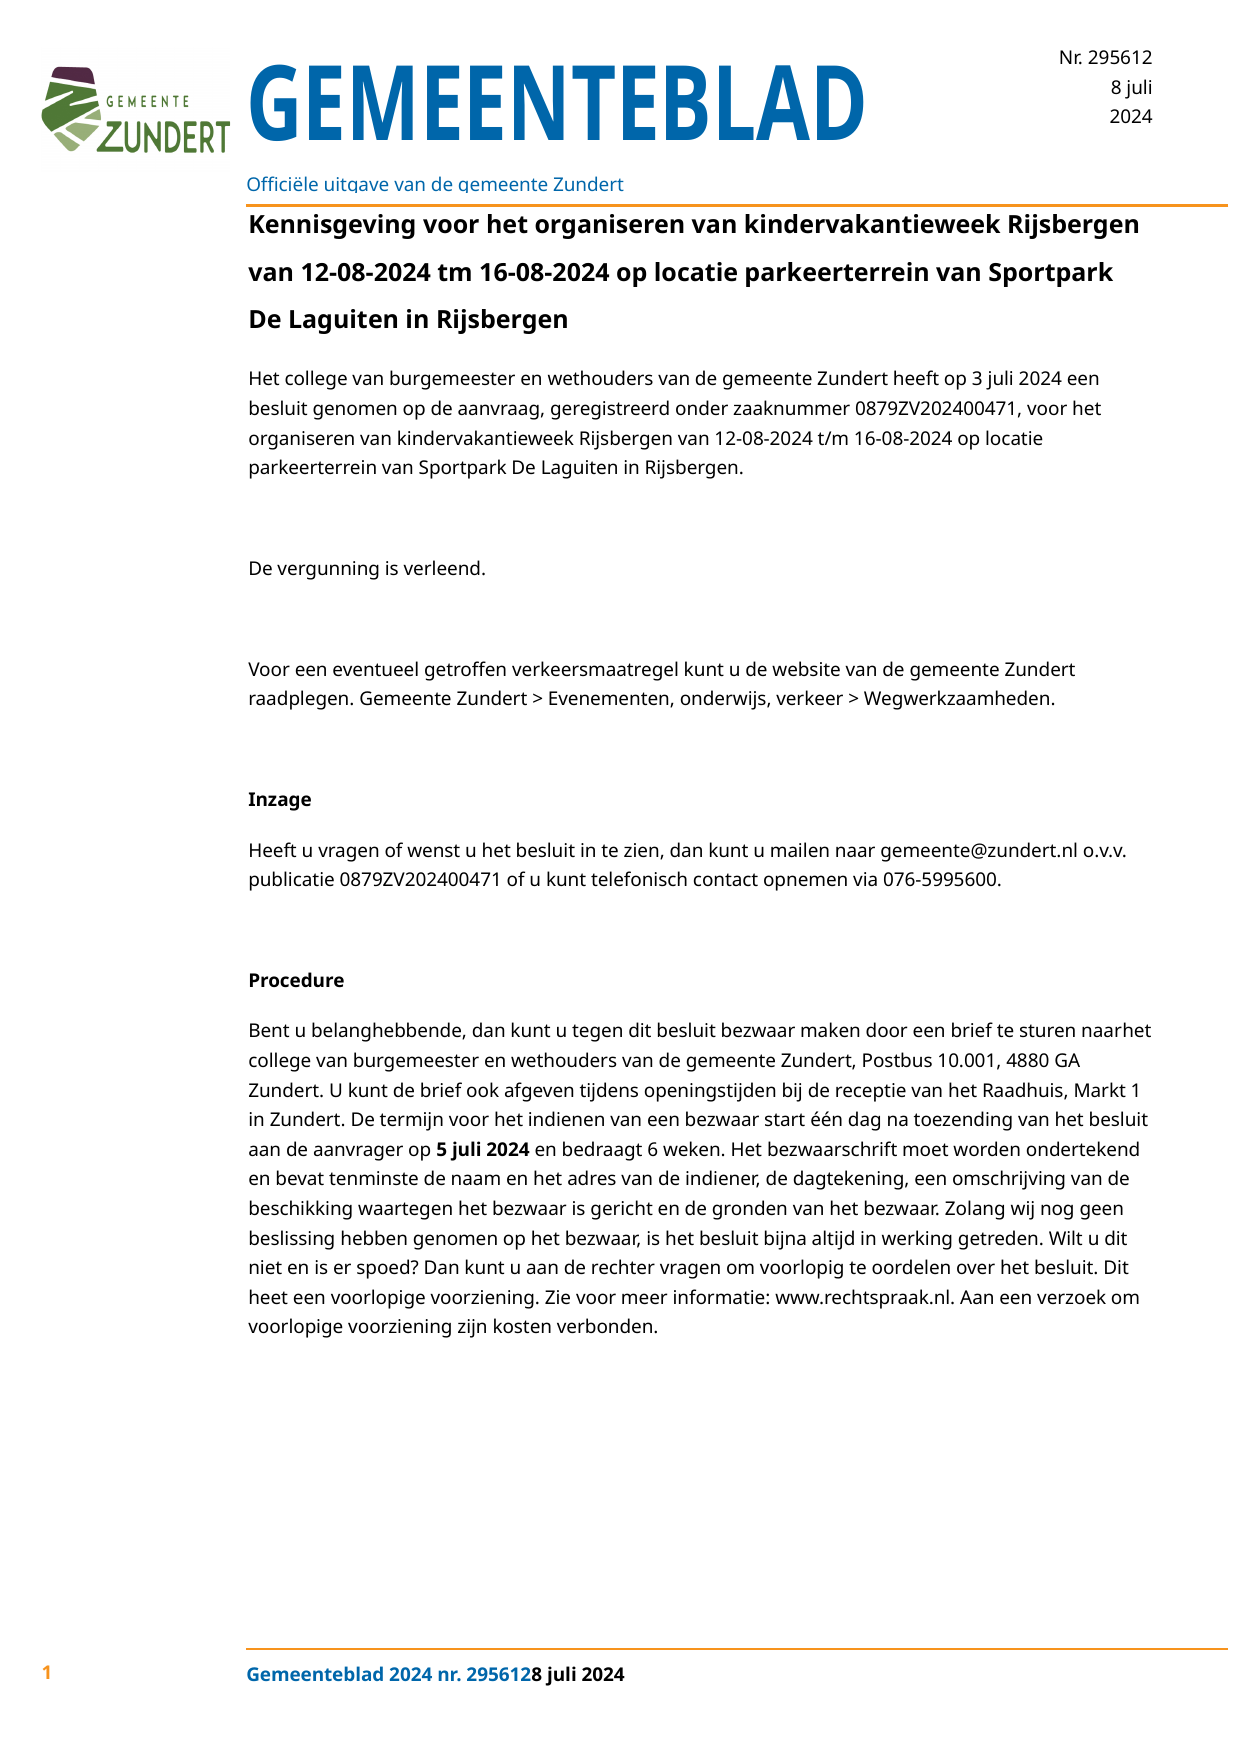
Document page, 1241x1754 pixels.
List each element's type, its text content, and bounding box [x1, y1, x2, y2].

picture [41, 47, 231, 172]
text Heeft u vragen of wenst u het besluit in te zien, dan kunt u mailen naar gemeente@zundert.nl o.v.v. publicatie 0879ZV202400471 of u kunt telefonisch contact opnemen via 076-5995600. [248, 837, 1152, 892]
text Kennisgeving voor het organiseren van kindervakantieweek Rijsbergen van 12-08-2024 tm 16-08-2024 op locatie parkeerterrein van Sportpark De Laguiten in Rijsbergen [248, 207, 1152, 336]
text Voor een eventueel getroffen verkeersmaatregel kunt u de website van de gemeente Zundert raadplegen. Gemeente Zundert > Evenementen, onderwijs, verkeer > Wegwerkzaamheden. [248, 656, 1152, 711]
text Procedure [248, 967, 1152, 993]
text Bent u belanghebbende, dan kunt u tegen dit besluit bezwaar maken door een brief te sturen naarhet college van burgemeester en wethouders van de gemeente Zundert, Postbus 10.001, 4880 GA Zundert. U kunt de brief ook afgeven tijdens openingstijden bij de receptie van het Raadhuis, Markt 1 in Zundert. De termijn voor het indienen van een bezwaar start één dag na toezending van het besluit aan de aanvrager op 5 juli 2024 en bedraagt 6 weken. Het bezwaarschrift moet worden ondertekend en bevat tenminste de naam en het adres van de indiener, de dagtekening, een omschrijving van de beschikking waartegen het bezwaar is gericht en de gronden van het bezwaar. Zolang wij nog geen beslissing hebben genomen op het bezwaar, is het besluit bijna altijd in werking getreden. Wilt u dit niet en is er spoed? Dan kunt u aan de rechter vragen om voorlopig te oordelen over het besluit. Dit heet een voorlopige voorziening. Zie voor meer informatie: www.rechtspraak.nl. Aan een verzoek om voorlopige voorziening zijn kosten verbonden. [248, 1018, 1152, 1339]
text Het college van burgemeester en wethouders van de gemeente Zundert heeft op 3 juli 2024 een besluit genomen op de aanvraag, geregistreerd onder zaaknummer 0879ZV202400471, voor het organiseren van kindervakantieweek Rijsbergen van 12-08-2024 t/m 16-08-2024 op locatie parkeerterrein van Sportpark De Laguiten in Rijsbergen. [248, 366, 1152, 480]
text Inzage [248, 786, 1152, 812]
text De vergunning is verleend. [248, 555, 1152, 581]
